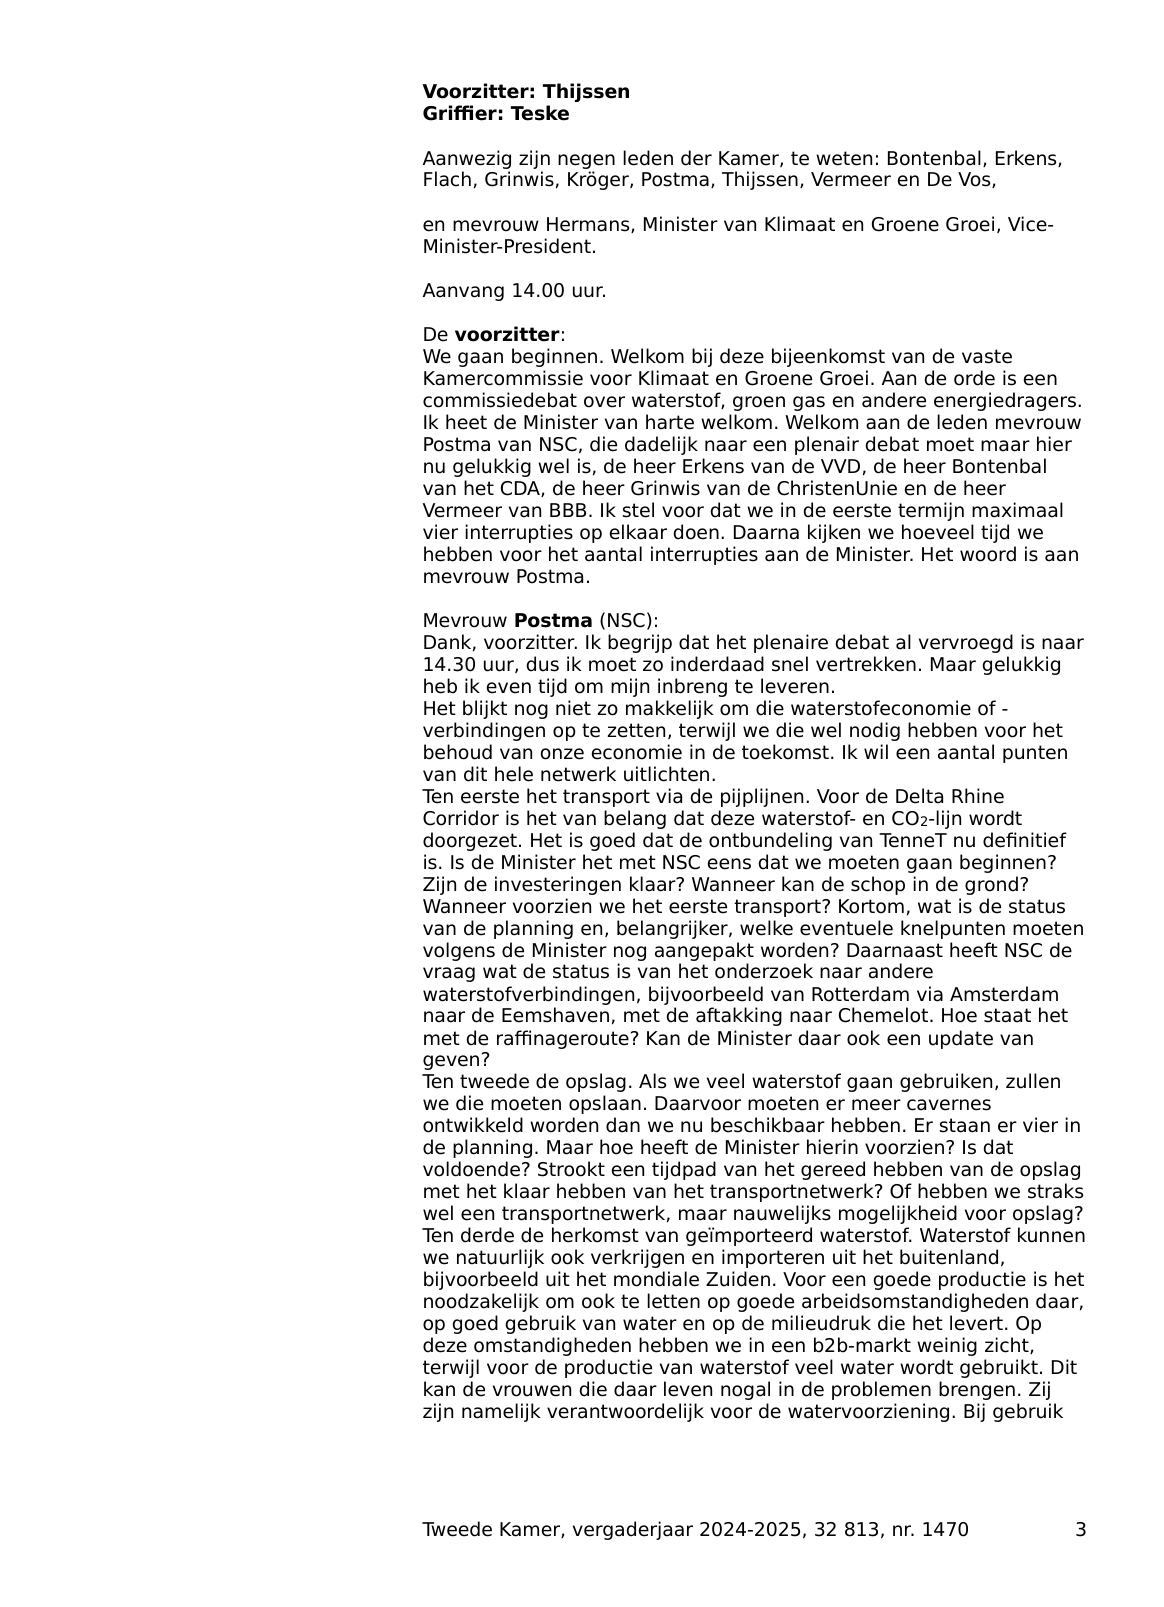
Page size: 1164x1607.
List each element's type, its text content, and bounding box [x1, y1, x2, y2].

text Aanvang 14.00 uur. [422, 280, 1087, 302]
text Dank, voorzitter. Ik begrijp dat het plenaire debat al vervroegd is naar 14.30 uur, dus ik moet zo inderdaad snel vertrekken. Maar gelukkig heb ik even tijd om mijn inbreng te leveren. [422, 632, 1087, 698]
text Mevrouw Postma (NSC): [422, 610, 1087, 632]
text Griffier: Teske [422, 103, 1087, 125]
text Ten derde de herkomst van geïmporteerd waterstof. Waterstof kunnen we natuurlijk ook verkrijgen en importeren uit het buitenland, bijvoorbeeld uit het mondiale Zuiden. Voor een goede productie is het noodzakelijk om ook te letten op goede arbeidsomstandigheden daar, op goed gebruik van water en op de milieudruk die het levert. Op deze omstandigheden hebben we in een b2b-markt weinig zicht, terwijl voor de productie van waterstof veel water wordt gebruikt. Dit kan de vrouwen die daar leven nogal in de problemen brengen. Zij zijn namelijk verantwoordelijk voor de watervoorziening. Bij gebruik [422, 1225, 1087, 1423]
text Voorzitter: Thijssen [422, 81, 1087, 103]
text Aanwezig zijn negen leden der Kamer, te weten: Bontenbal, Erkens, Flach, Grinwis, Kröger, Postma, Thijssen, Vermeer en De Vos, [422, 147, 1087, 191]
text De voorzitter: [422, 324, 1087, 346]
text We gaan beginnen. Welkom bij deze bijeenkomst van de vaste Kamercommissie voor Klimaat en Groene Groei. Aan de orde is een commissiedebat over waterstof, groen gas en andere energiedragers. Ik heet de Minister van harte welkom. Welkom aan de leden mevrouw Postma van NSC, die dadelijk naar een plenair debat moet maar hier nu gelukkig wel is, de heer Erkens van de VVD, de heer Bontenbal van het CDA, de heer Grinwis van de ChristenUnie en de heer Vermeer van BBB. Ik stel voor dat we in de eerste termijn maximaal vier interrupties op elkaar doen. Daarna kijken we hoeveel tijd we hebben voor het aantal interrupties aan de Minister. Het woord is aan mevrouw Postma. [422, 346, 1087, 588]
text Het blijkt nog niet zo makkelijk om die waterstofeconomie of -verbindingen op te zetten, terwijl we die wel nodig hebben voor het behoud van onze economie in de toekomst. Ik wil een aantal punten van dit hele netwerk uitlichten. [422, 698, 1087, 786]
text Ten tweede de opslag. Als we veel waterstof gaan gebruiken, zullen we die moeten opslaan. Daarvoor moeten er meer cavernes ontwikkeld worden dan we nu beschikbaar hebben. Er staan er vier in de planning. Maar hoe heeft de Minister hierin voorzien? Is dat voldoende? Strookt een tijdpad van het gereed hebben van de opslag met het klaar hebben van het transportnetwerk? Of hebben we straks wel een transportnetwerk, maar nauwelijks mogelijkheid voor opslag? [422, 1071, 1087, 1225]
text en mevrouw Hermans, Minister van Klimaat en Groene Groei, Vice-Minister-President. [422, 213, 1087, 257]
text Ten eerste het transport via de pijplijnen. Voor de Delta Rhine Corridor is het van belang dat deze waterstof- en CO2-lijn wordt doorgezet. Het is goed dat de ontbundeling van TenneT nu definitief is. Is de Minister het met NSC eens dat we moeten gaan beginnen? Zijn de investeringen klaar? Wanneer kan de schop in de grond? Wanneer voorzien we het eerste transport? Kortom, wat is de status van de planning en, belangrijker, welke eventuele knelpunten moeten volgens de Minister nog aangepakt worden? Daarnaast heeft NSC de vraag wat de status is van het onderzoek naar andere waterstofverbindingen, bijvoorbeeld van Rotterdam via Amsterdam naar de Eemshaven, met de aftakking naar Chemelot. Hoe staat het met de raffinageroute? Kan de Minister daar ook een update van geven? [422, 786, 1087, 1071]
